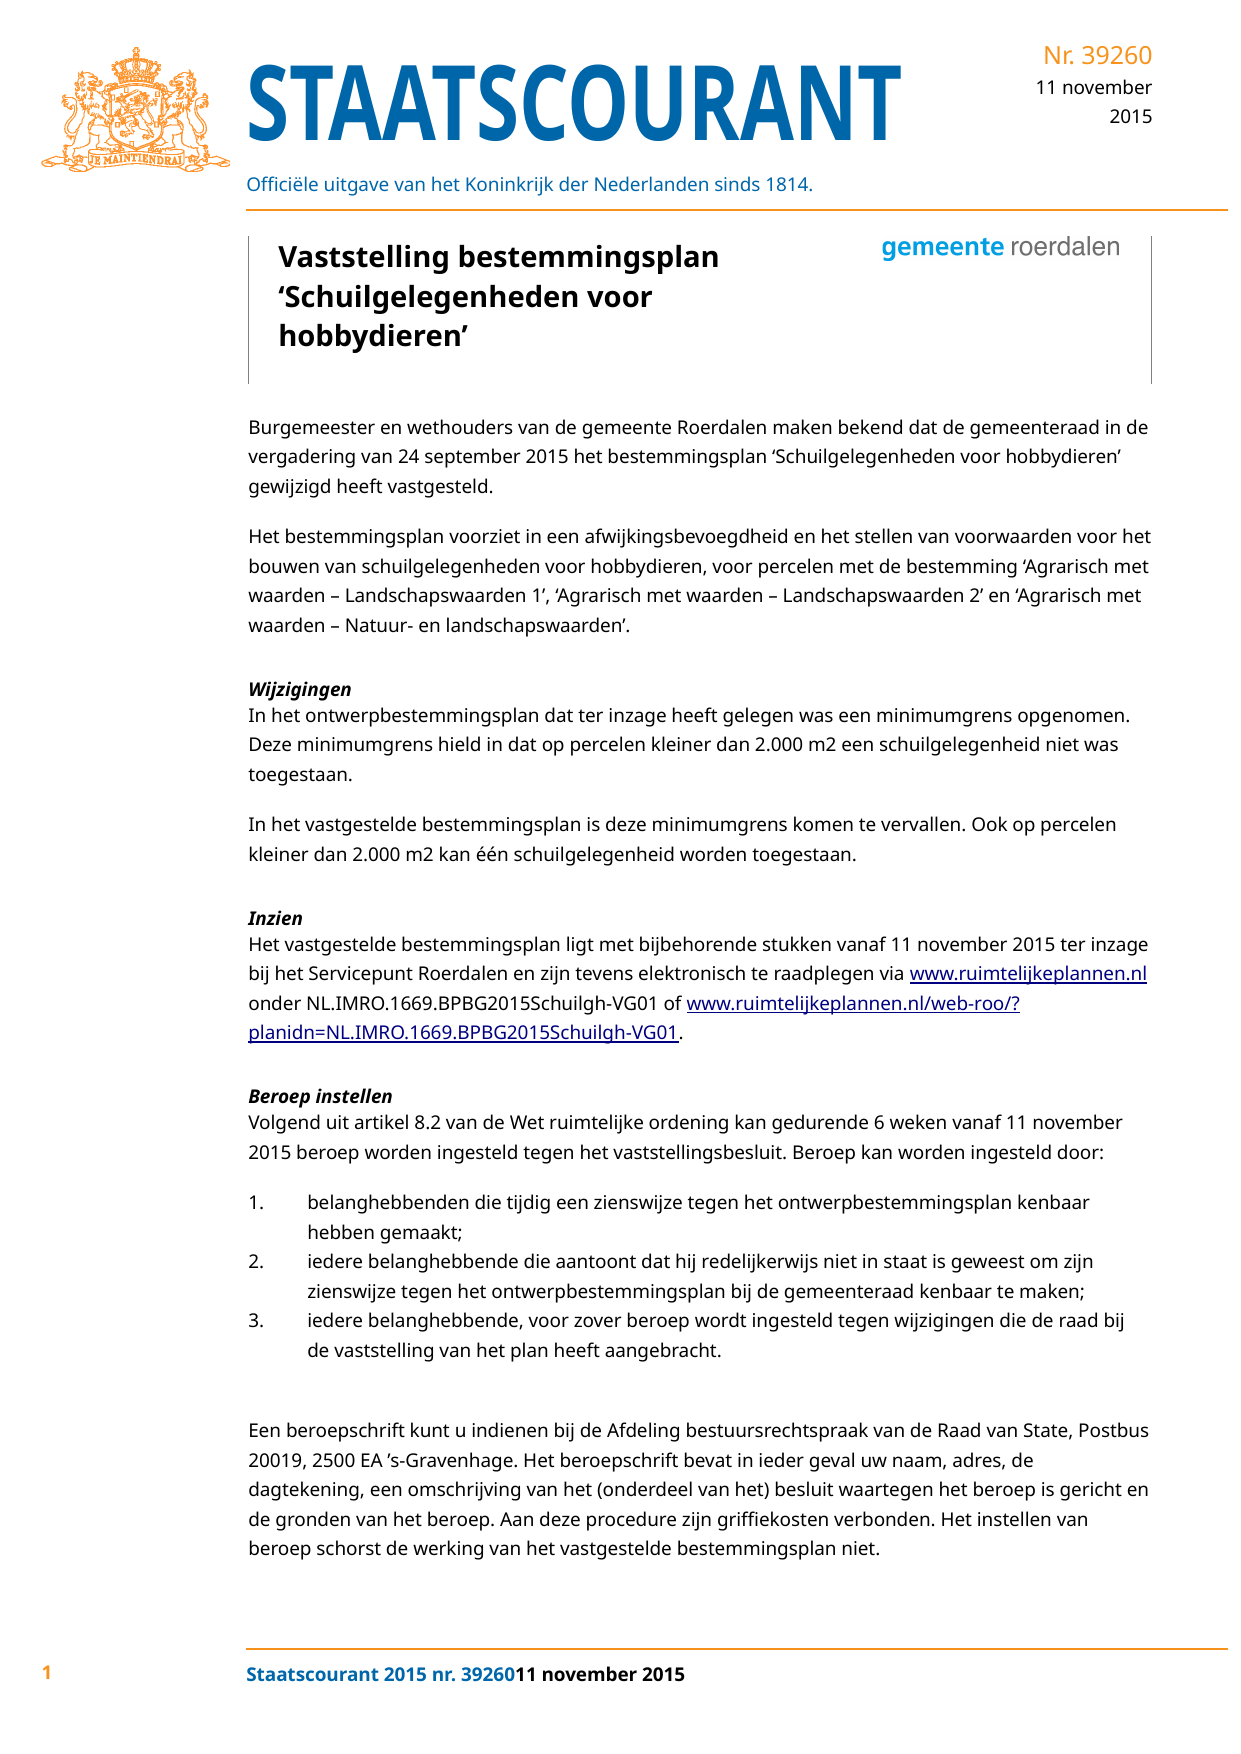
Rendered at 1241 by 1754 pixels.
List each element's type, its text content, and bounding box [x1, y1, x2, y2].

table_header Vaststelling bestemmingsplan ‘Schuilgelegenheden voor hobbydieren’ [249, 236, 850, 384]
text In het ontwerpbestemmingsplan dat ter inzage heeft gelegen was een minimumgrens opgenomen. Deze minimumgrens hield in dat op percelen kleiner dan 2.000 m2 een schuilgelegenheid niet was toegestaan. [248, 702, 1152, 787]
text In het vastgestelde bestemmingsplan is deze minimumgrens komen te vervallen. Ook op percelen kleiner dan 2.000 m2 kan één schuilgelegenheid worden toegestaan. [248, 812, 1152, 867]
picture [882, 236, 1119, 261]
table_header [850, 236, 1151, 384]
text Burgemeester en wethouders van de gemeente Roerdalen maken bekend dat de gemeenteraad in de vergadering van 24 september 2015 het bestemmingsplan ‘Schuilgelegenheden voor hobbydieren’ gewijzigd heeft vastgesteld. [248, 414, 1152, 499]
text Wijzigingen [248, 676, 1152, 702]
list iedere belanghebbende die aantoont dat hij redelijkerwijs niet in staat is geweest om zijn zienswijze tegen het ontwerpbestemmingsplan bij de gemeenteraad kenbaar te maken; [248, 1248, 1152, 1304]
text Volgend uit artikel 8.2 van de Wet ruimtelijke ordening kan gedurende 6 weken vanaf 11 november 2015 beroep worden ingesteld tegen het vaststellingsbesluit. Beroep kan worden ingesteld door: [248, 1109, 1152, 1164]
text Beroep instellen [248, 1083, 1152, 1109]
list iedere belanghebbende, voor zover beroep wordt ingesteld tegen wijzigingen die de raad bij de vaststelling van het plan heeft aangebracht. [248, 1308, 1152, 1363]
text Een beroepschrift kunt u indienen bij de Afdeling bestuursrechtspraak van de Raad van State, Postbus 20019, 2500 EA ’s-Gravenhage. Het beroepschrift bevat in ieder geval uw naam, adres, de dagtekening, een omschrijving van het (onderdeel van het) besluit waartegen het beroep is gericht en de gronden van het beroep. Aan deze procedure zijn griffiekosten verbonden. Het instellen van beroep schorst de werking van het vastgestelde bestemmingsplan niet. [248, 1417, 1152, 1561]
text Het bestemmingsplan voorziet in een afwijkingsbevoegdheid en het stellen van voorwaarden voor het bouwen van schuilgelegenheden voor hobbydieren, voor percelen met de bestemming ‘Agrarisch met waarden – Landschapswaarden 1’, ‘Agrarisch met waarden – Landschapswaarden 2’ en ‘Agrarisch met waarden – Natuur- en landschapswaarden’. [248, 523, 1152, 638]
picture [882, 254, 891, 261]
text Het vastgestelde bestemmingsplan ligt met bijbehorende stukken vanaf 11 november 2015 ter inzage bij het Servicepunt Roerdalen en zijn tevens elektronisch te raadplegen via www.ruimtelijkeplannen.nl onder NL.IMRO.1669.BPBG2015Schuilgh-VG01 of www.ruimtelijkeplannen.nl/web-roo/?planidn=NL.IMRO.1669.BPBG2015Schuilgh-VG01. [248, 931, 1152, 1045]
text Inzien [248, 905, 1152, 931]
picture [41, 47, 231, 172]
list belanghebbenden die tijdig een zienswijze tegen het ontwerpbestemmingsplan kenbaar hebben gemaakt; [248, 1189, 1152, 1244]
